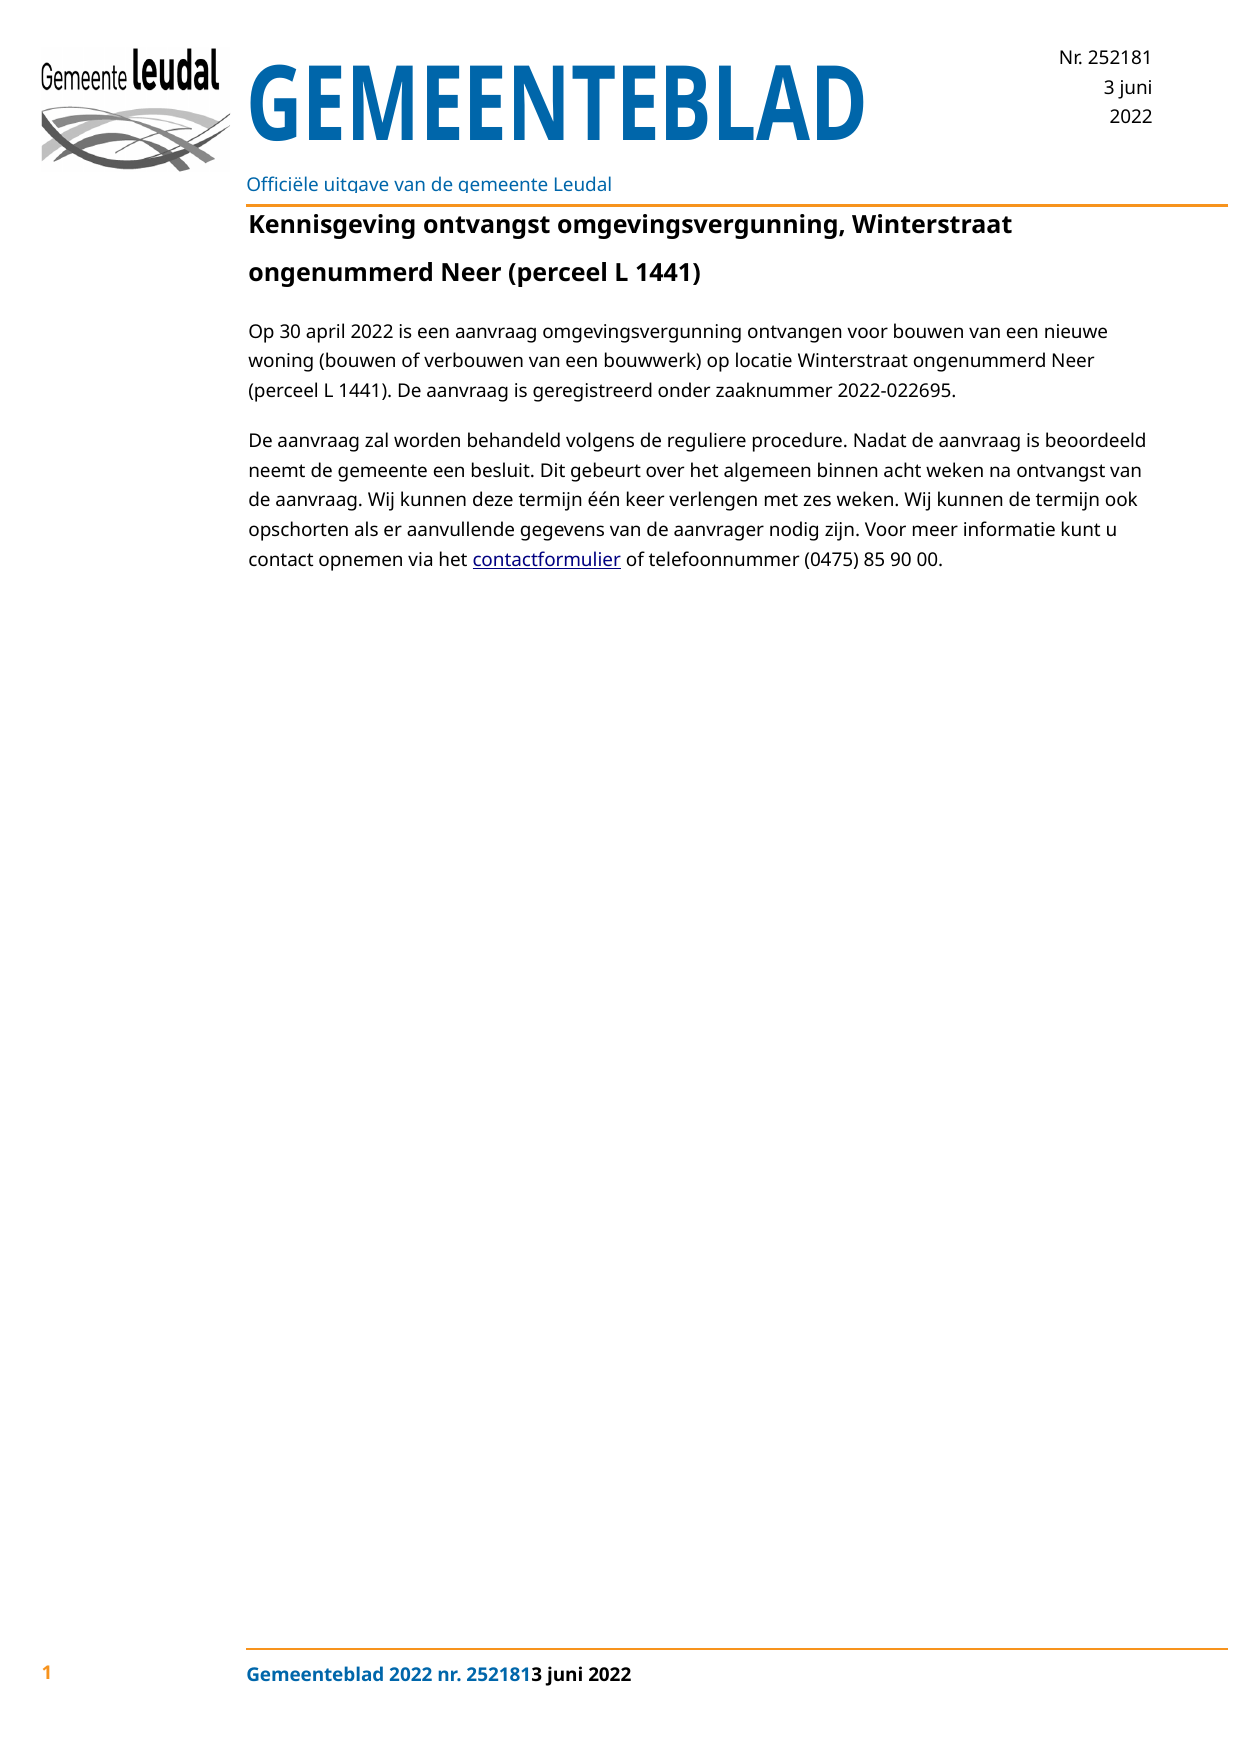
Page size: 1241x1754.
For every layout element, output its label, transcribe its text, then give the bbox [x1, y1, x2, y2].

text De aanvraag zal worden behandeld volgens de reguliere procedure. Nadat de aanvraag is beoordeeld neemt de gemeente een besluit. Dit gebeurt over het algemeen binnen acht weken na ontvangst van de aanvraag. Wij kunnen deze termijn één keer verlengen met zes weken. Wij kunnen de termijn ook opschorten als er aanvullende gegevens van de aanvrager nodig zijn. Voor meer informatie kunt u contact opnemen via het contactformulier of telefoonnummer (0475) 85 90 00. [248, 427, 1152, 572]
text Kennisgeving ontvangst omgevingsvergunning, Winterstraat ongenummerd Neer (perceel L 1441) [248, 207, 1152, 288]
picture [41, 47, 231, 172]
text Op 30 april 2022 is een aanvraag omgevingsvergunning ontvangen voor bouwen van een nieuwe woning (bouwen of verbouwen van een bouwwerk) op locatie Winterstraat ongenummerd Neer (perceel L 1441). De aanvraag is geregistreerd onder zaaknummer 2022-022695. [248, 318, 1152, 403]
